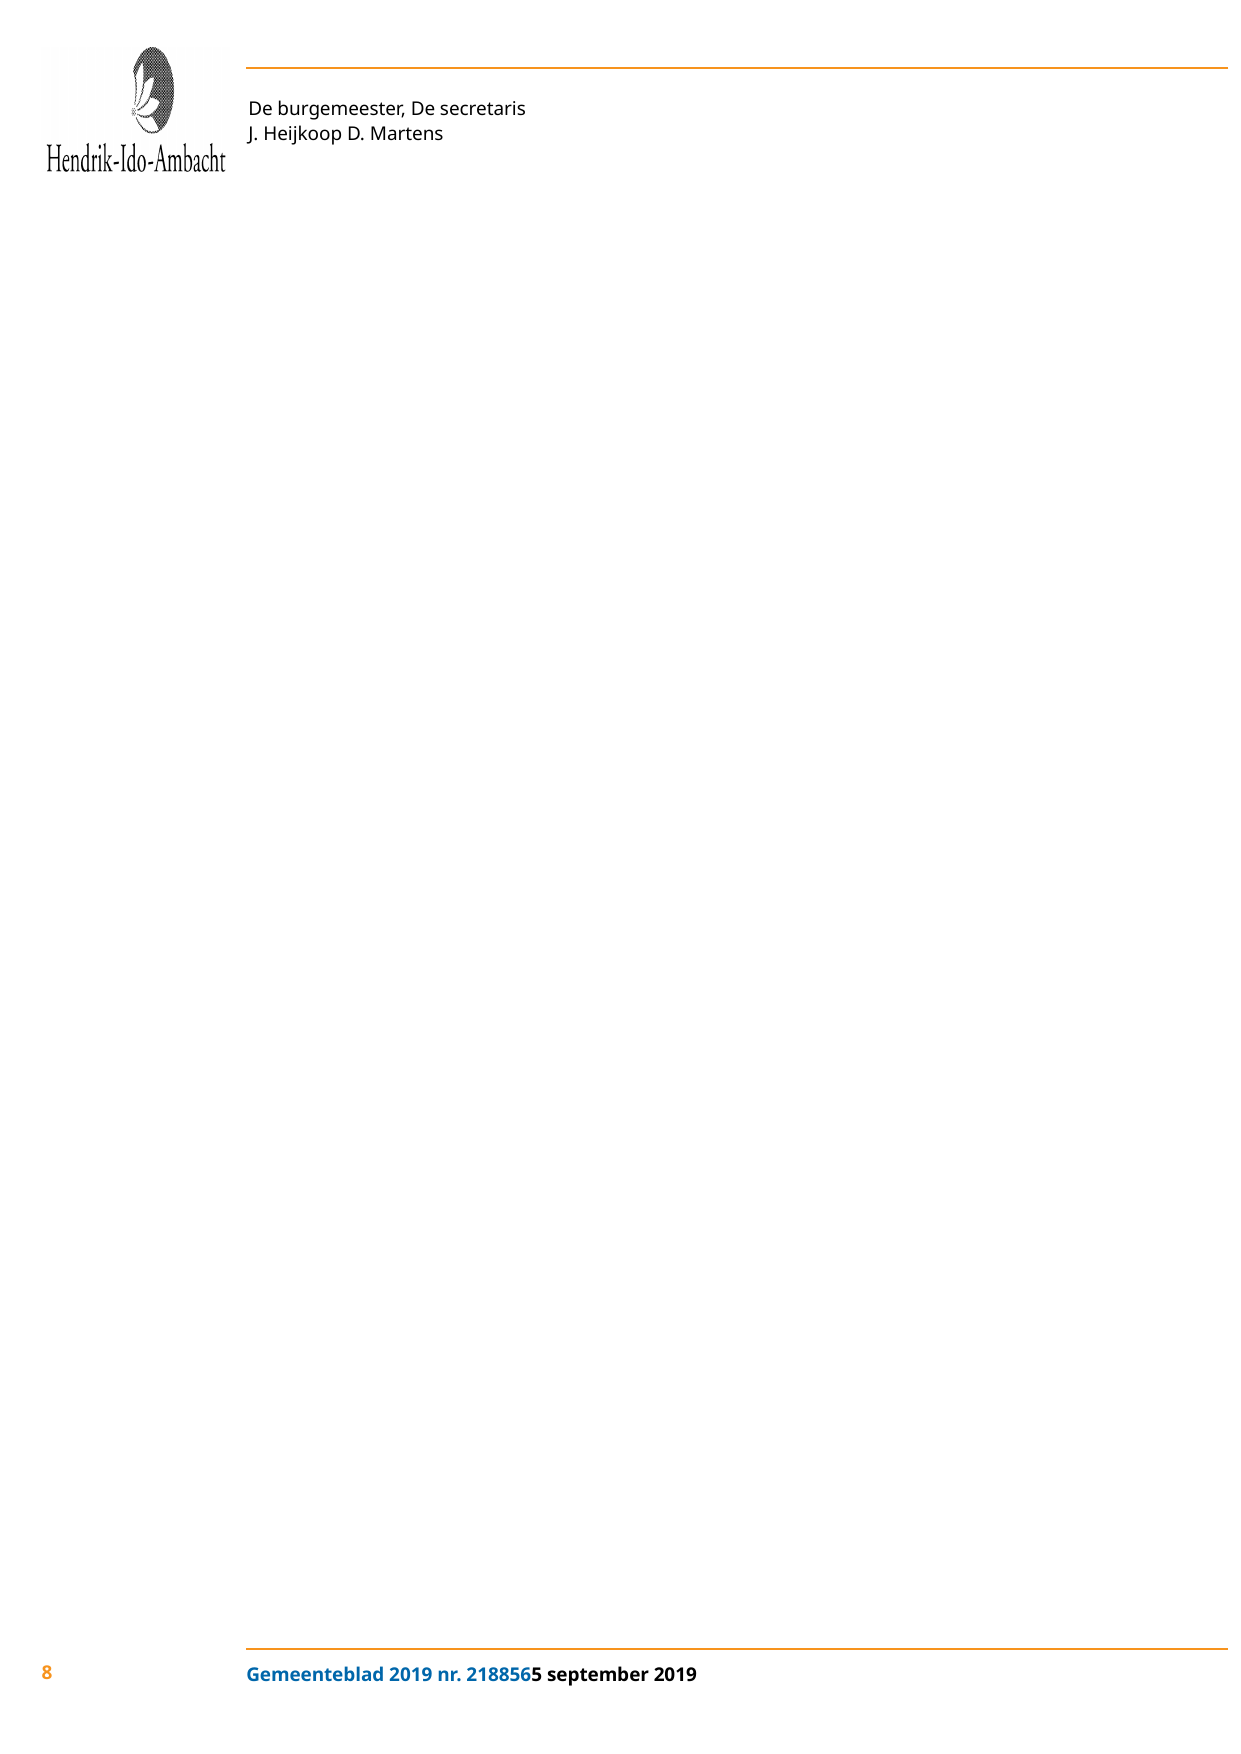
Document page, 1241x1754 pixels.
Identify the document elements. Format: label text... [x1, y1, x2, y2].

text De burgemeester, De secretaris [248, 95, 1152, 121]
text J. Heijkoop D. Martens [248, 121, 1152, 146]
picture [41, 47, 231, 172]
